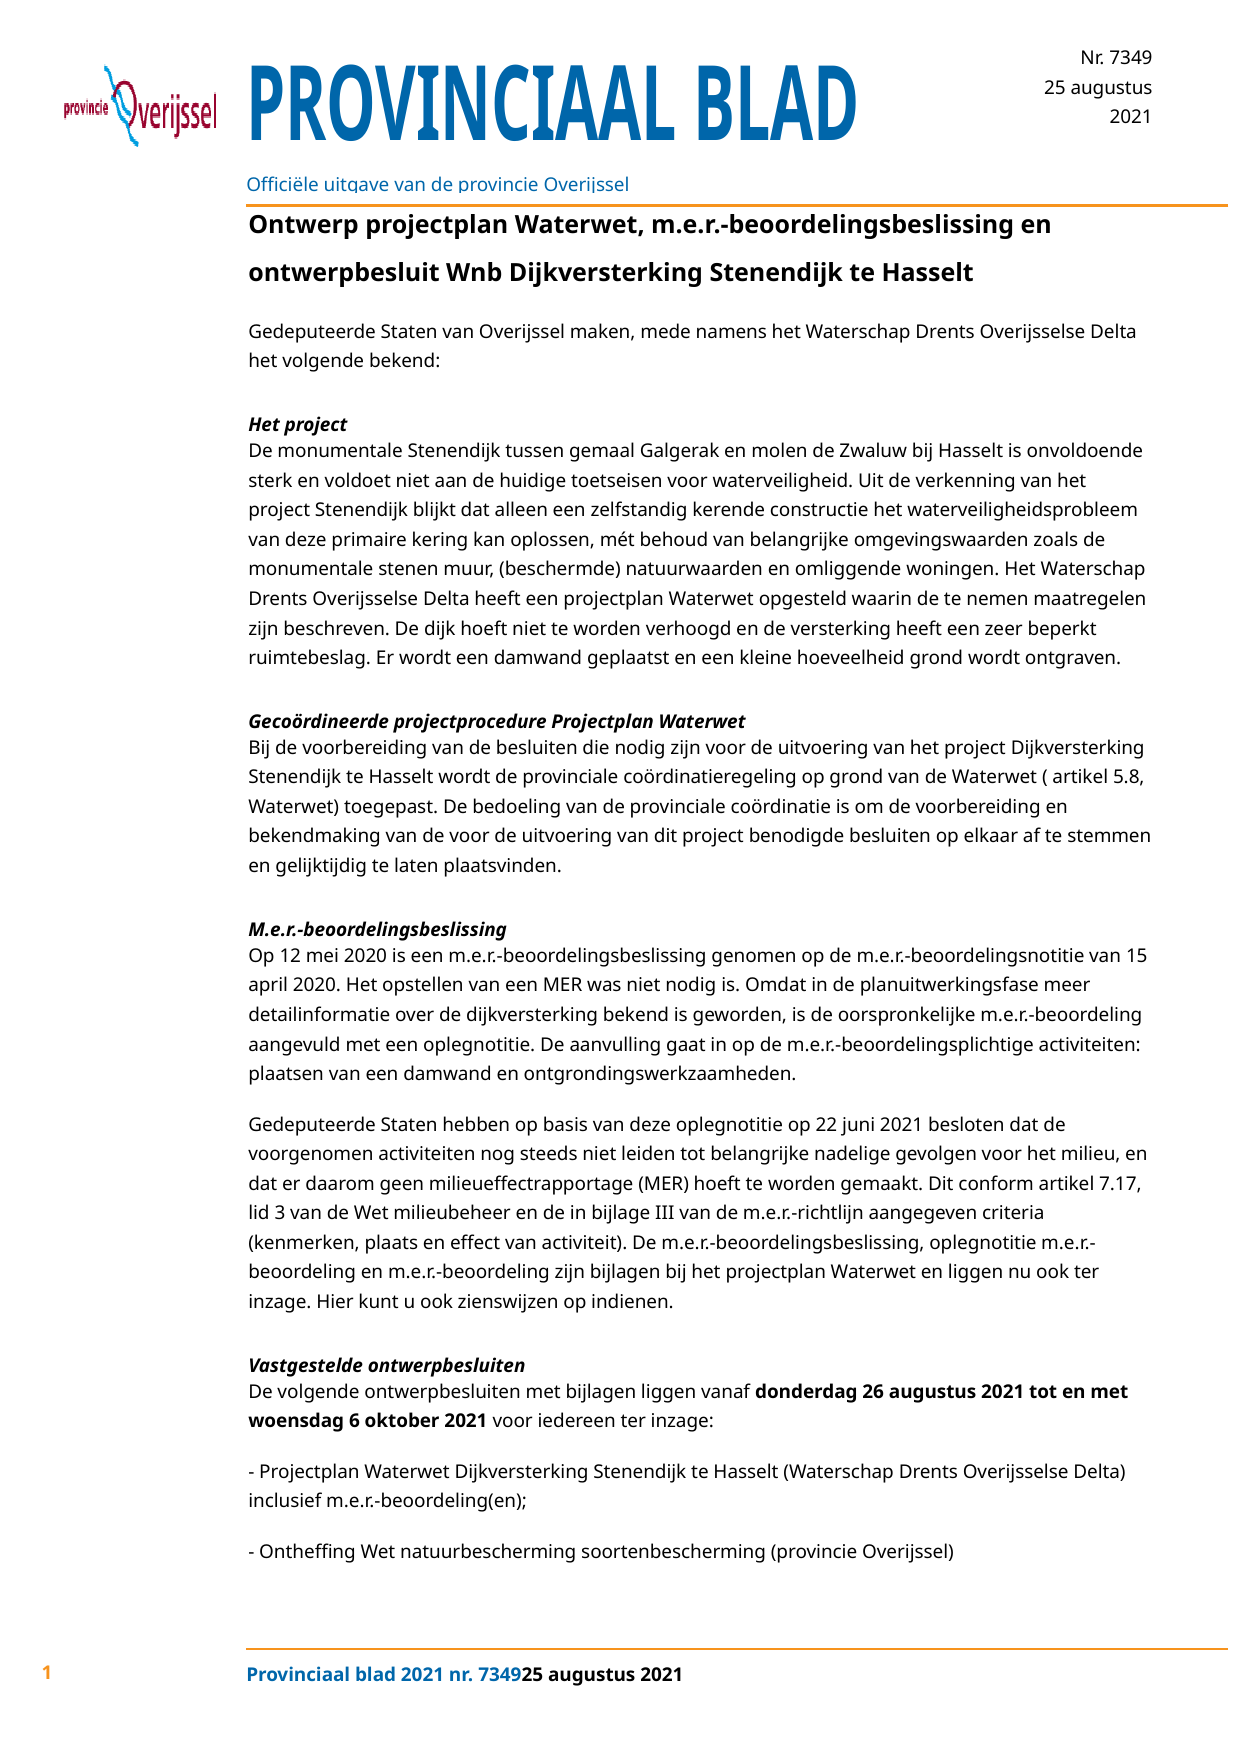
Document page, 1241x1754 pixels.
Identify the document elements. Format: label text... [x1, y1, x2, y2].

text Ontwerp projectplan Waterwet, m.e.r.-beoordelingsbeslissing en ontwerpbesluit Wnb Dijkversterking Stenendijk te Hasselt [248, 207, 1152, 288]
text De monumentale Stenendijk tussen gemaal Galgerak en molen de Zwaluw bij Hasselt is onvoldoende sterk en voldoet niet aan de huidige toetseisen voor waterveiligheid. Uit de verkenning van het project Stenendijk blijkt dat alleen een zelfstandig kerende constructie het waterveiligheidsprobleem van deze primaire kering kan oplossen, mét behoud van belangrijke omgevingswaarden zoals de monumentale stenen muur, (beschermde) natuurwaarden en omliggende woningen. Het Waterschap Drents Overijsselse Delta heeft een projectplan Waterwet opgesteld waarin de te nemen maatregelen zijn beschreven. De dijk hoeft niet te worden verhoogd en de versterking heeft een zeer beperkt ruimtebeslag. Er wordt een damwand geplaatst en een kleine hoeveelheid grond wordt ontgraven. [248, 437, 1152, 670]
text - Projectplan Waterwet Dijkversterking Stenendijk te Hasselt (Waterschap Drents Overijsselse Delta) inclusief m.e.r.-beoordeling(en); [248, 1458, 1152, 1513]
text Vastgestelde ontwerpbesluiten [248, 1352, 1152, 1378]
text Gecoördineerde projectprocedure Projectplan Waterwet [248, 708, 1152, 734]
text De volgende ontwerpbesluiten met bijlagen liggen vanaf donderdag 26 augustus 2021 tot en met woensdag 6 oktober 2021 voor iedereen ter inzage: [248, 1378, 1152, 1433]
text Het project [248, 411, 1152, 437]
text M.e.r.-beoordelingsbeslissing [248, 916, 1152, 942]
picture [41, 47, 231, 172]
text Gedeputeerde Staten hebben op basis van deze oplegnotitie op 22 juni 2021 besloten dat de voorgenomen activiteiten nog steeds niet leiden tot belangrijke nadelige gevolgen voor het milieu, en dat er daarom geen milieueffectrapportage (MER) hoeft te worden gemaakt. Dit conform artikel 7.17, lid 3 van de Wet milieubeheer en de in bijlage III van de m.e.r.-richtlijn aangegeven criteria (kenmerken, plaats en effect van activiteit). De m.e.r.-beoordelingsbeslissing, oplegnotitie m.e.r.-beoordeling en m.e.r.-beoordeling zijn bijlagen bij het projectplan Waterwet en liggen nu ook ter inzage. Hier kunt u ook zienswijzen op indienen. [248, 1111, 1152, 1314]
text - Ontheffing Wet natuurbescherming soortenbescherming (provincie Overijssel) [248, 1538, 1152, 1564]
text Bij de voorbereiding van de besluiten die nodig zijn voor de uitvoering van het project Dijkversterking Stenendijk te Hasselt wordt de provinciale coördinatieregeling op grond van de Waterwet ( artikel 5.8, Waterwet) toegepast. De bedoeling van de provinciale coördinatie is om de voorbereiding en bekendmaking van de voor de uitvoering van dit project benodigde besluiten op elkaar af te stemmen en gelijktijdig te laten plaatsvinden. [248, 734, 1152, 878]
text Gedeputeerde Staten van Overijssel maken, mede namens het Waterschap Drents Overijsselse Delta het volgende bekend: [248, 318, 1152, 373]
text Op 12 mei 2020 is een m.e.r.-beoordelingsbeslissing genomen op de m.e.r.-beoordelingsnotitie van 15 april 2020. Het opstellen van een MER was niet nodig is. Omdat in de planuitwerkingsfase meer detailinformatie over de dijkversterking bekend is geworden, is de oorspronkelijke m.e.r.-beoordeling aangevuld met een oplegnotitie. De aanvulling gaat in op de m.e.r.-beoordelingsplichtige activiteiten: plaatsen van een damwand en ontgrondingswerkzaamheden. [248, 942, 1152, 1086]
